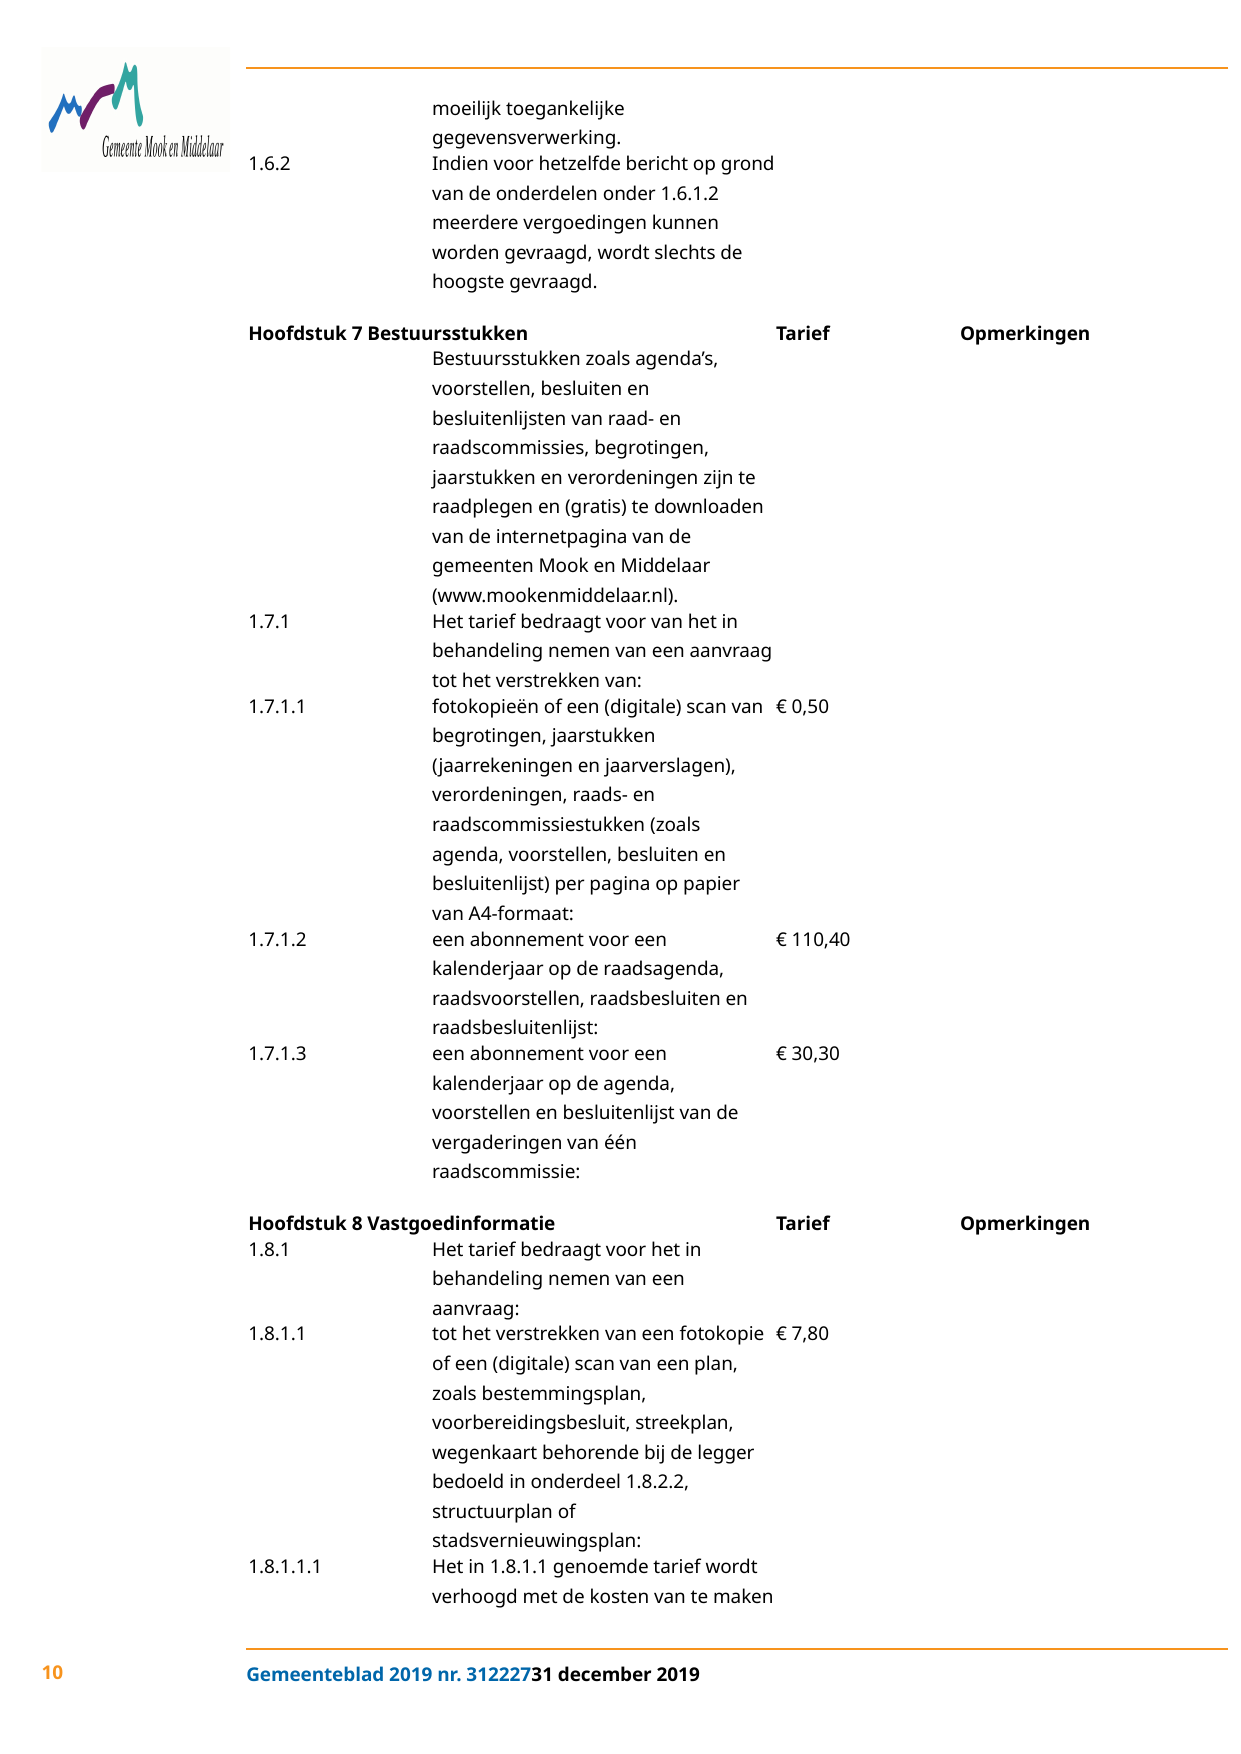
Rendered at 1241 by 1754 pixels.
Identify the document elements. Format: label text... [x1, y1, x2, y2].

table_cell [960, 346, 1152, 608]
picture [41, 47, 231, 172]
table_cell [960, 1184, 1152, 1210]
table_cell [776, 150, 960, 294]
table_cell € 0,50 [776, 693, 960, 926]
table_cell [960, 693, 1152, 926]
table_cell [776, 1184, 960, 1210]
table_cell Opmerkingen [960, 320, 1152, 346]
table_cell € 110,40 [776, 926, 960, 1040]
table_cell [248, 346, 432, 608]
table_cell [432, 1184, 776, 1210]
table_cell [248, 1184, 432, 1210]
table_cell 1.6.2 [248, 150, 432, 294]
table_cell moeilijk toegankelijke gegevensverwerking. [432, 95, 776, 150]
table_cell [776, 294, 960, 320]
table_cell 1.8.1.1.1 [248, 1554, 432, 1609]
table_cell € 7,80 [776, 1321, 960, 1553]
table_cell een abonnement voor een kalenderjaar op de raadsagenda, raadsvoorstellen, raadsbesluiten en raadsbesluitenlijst: [432, 926, 776, 1040]
table_cell [960, 608, 1152, 693]
table_cell [776, 346, 960, 608]
table_cell fotokopieën of een (digitale) scan van begrotingen, jaarstukken (jaarrekeningen en jaarverslagen), verordeningen, raads- en raadscommissiestukken (zoals agenda, voorstellen, besluiten en besluitenlijst) per pagina op papier van A4-formaat: [432, 693, 776, 926]
table_cell [248, 95, 432, 150]
table_cell [776, 608, 960, 693]
table_cell 1.8.1.1 [248, 1321, 432, 1553]
table_cell Indien voor hetzelfde bericht op grond van de onderdelen onder 1.6.1.2 meerdere vergoedingen kunnen worden gevraagd, wordt slechts de hoogste gevraagd. [432, 150, 776, 294]
table_cell Bestuursstukken zoals agenda’s, voorstellen, besluiten en besluitenlijsten van raad- en raadscommissies, begrotingen, jaarstukken en verordeningen zijn te raadplegen en (gratis) te downloaden van de internetpagina van de gemeenten Mook en Middelaar (www.mookenmiddelaar.nl). [432, 346, 776, 608]
table_cell Tarief [776, 320, 960, 346]
table_cell Hoofdstuk 7 Bestuursstukken [248, 320, 776, 346]
table_cell [248, 294, 432, 320]
table_cell Hoofdstuk 8 Vastgoedinformatie [248, 1210, 776, 1236]
table_cell Tarief [776, 1210, 960, 1236]
table_cell Het tarief bedraagt voor het in behandeling nemen van een aanvraag: [432, 1236, 776, 1321]
table_cell € 30,30 [776, 1040, 960, 1184]
table_cell [960, 1040, 1152, 1184]
table_cell 1.7.1.2 [248, 926, 432, 1040]
table_cell 1.7.1.3 [248, 1040, 432, 1184]
table_cell [960, 150, 1152, 294]
table_cell [776, 1554, 960, 1609]
table_cell [960, 1554, 1152, 1609]
table_cell [960, 95, 1152, 150]
table_cell 1.7.1 [248, 608, 432, 693]
table_cell [960, 294, 1152, 320]
table_cell een abonnement voor een kalenderjaar op de agenda, voorstellen en besluitenlijst van de vergaderingen van één raadscommissie: [432, 1040, 776, 1184]
table_cell [960, 926, 1152, 1040]
table_cell [960, 1236, 1152, 1321]
table_cell Het in 1.8.1.1 genoemde tarief wordt verhoogd met de kosten van te maken [432, 1554, 776, 1609]
table_cell tot het verstrekken van een fotokopie of een (digitale) scan van een plan, zoals bestemmingsplan, voorbereidingsbesluit, streekplan, wegenkaart behorende bij de legger bedoeld in onderdeel 1.8.2.2, structuurplan of stadsvernieuwingsplan: [432, 1321, 776, 1553]
table_cell Opmerkingen [960, 1210, 1152, 1236]
table_cell 1.8.1 [248, 1236, 432, 1321]
table_cell [960, 1321, 1152, 1553]
table_cell [432, 294, 776, 320]
table_cell 1.7.1.1 [248, 693, 432, 926]
table_cell [776, 95, 960, 150]
table_cell [776, 1236, 960, 1321]
table_cell Het tarief bedraagt voor van het in behandeling nemen van een aanvraag tot het verstrekken van: [432, 608, 776, 693]
